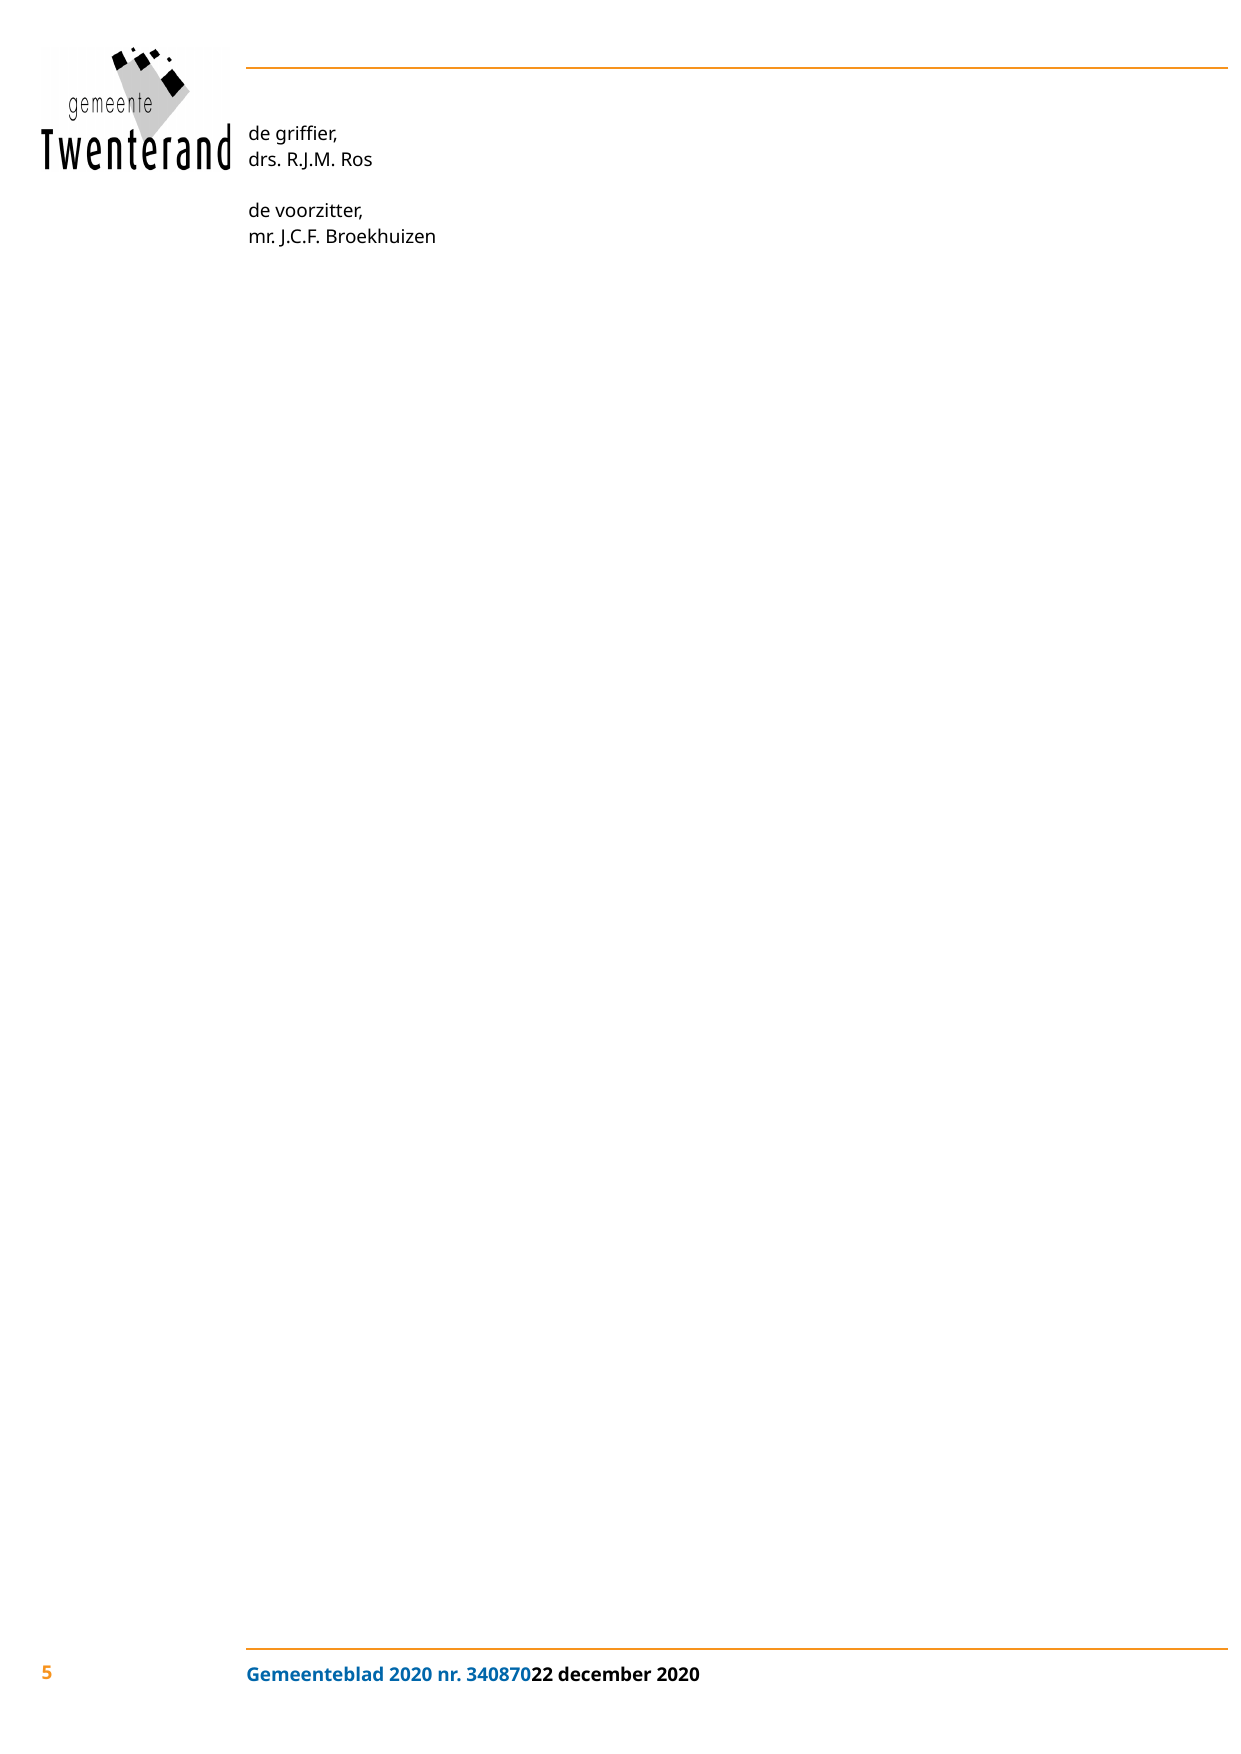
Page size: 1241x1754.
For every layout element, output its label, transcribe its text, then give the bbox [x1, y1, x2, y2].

text de voorzitter, [248, 198, 1152, 223]
text mr. J.C.F. Broekhuizen [248, 223, 1152, 249]
picture [41, 47, 231, 172]
text de griffier, [248, 121, 1152, 146]
text drs. R.J.M. Ros [248, 146, 1152, 172]
